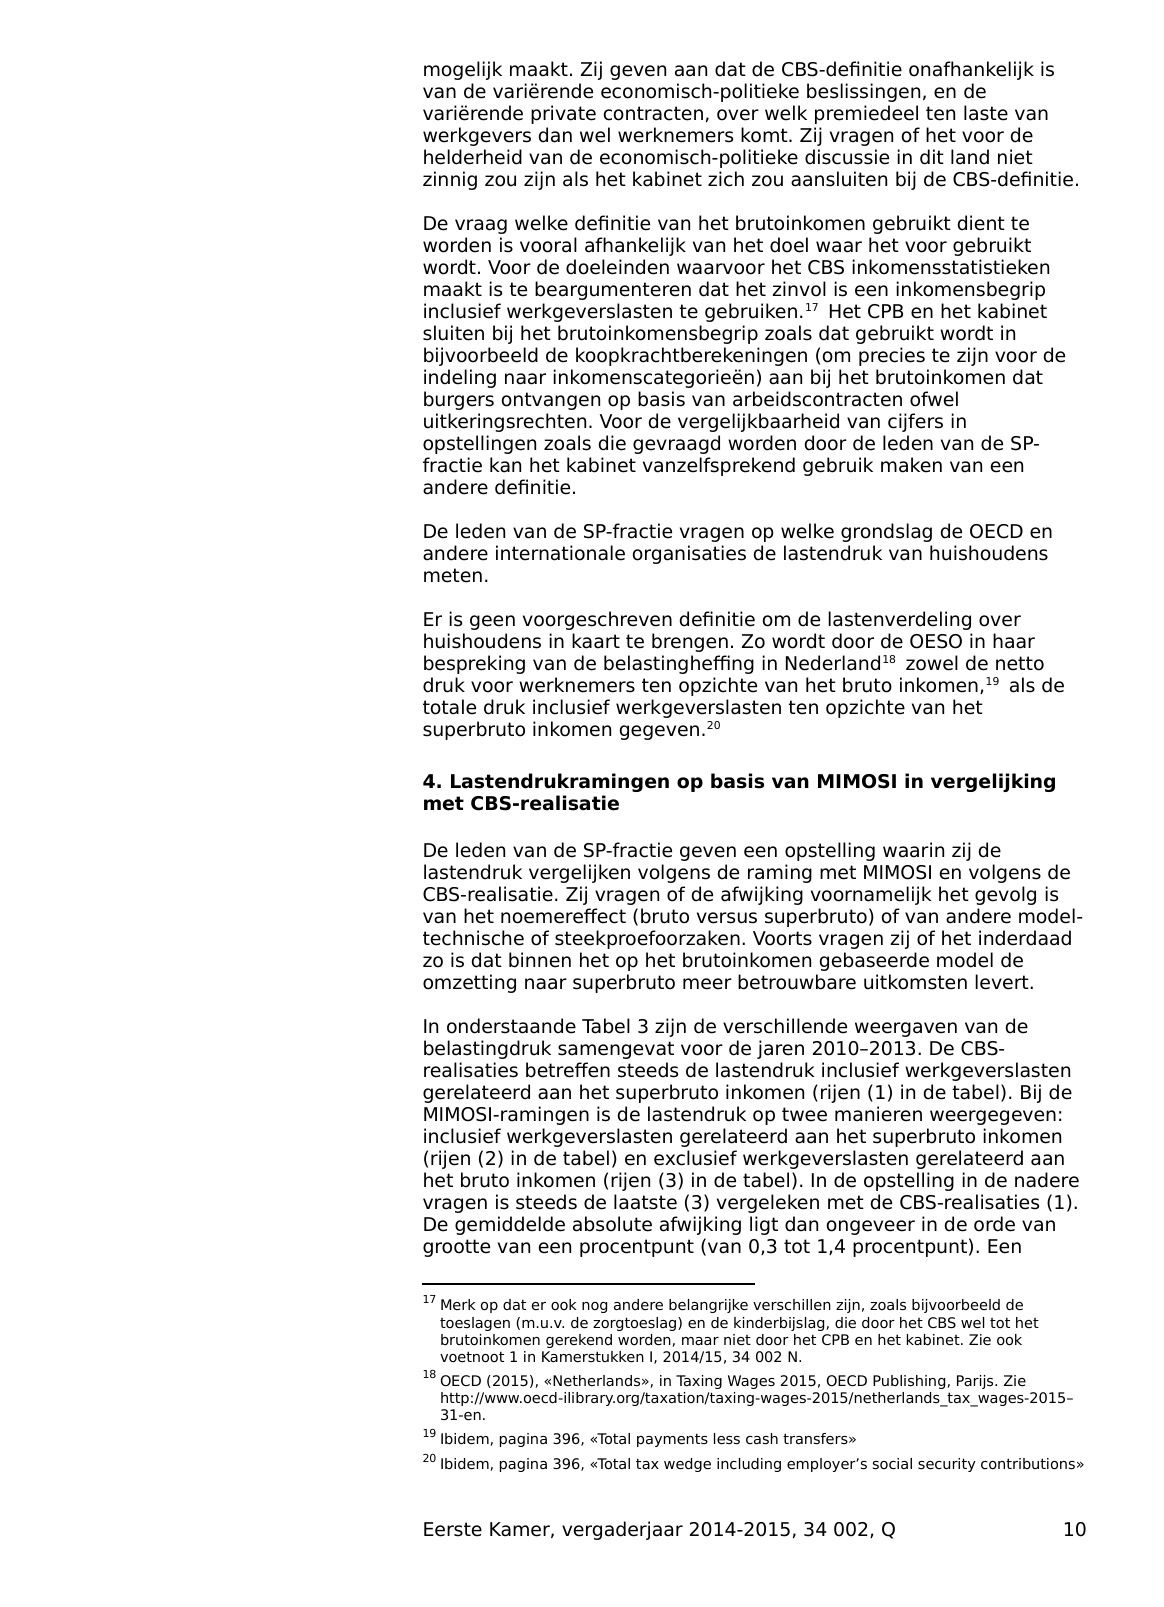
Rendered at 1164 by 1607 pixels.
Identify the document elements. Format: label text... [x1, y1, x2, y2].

text In onderstaande Tabel 3 zijn de verschillende weergaven van de belastingdruk samengevat voor de jaren 2010–2013. De CBS-realisaties betreffen steeds de lastendruk inclusief werkgeverslasten gerelateerd aan het superbruto inkomen (rijen (1) in de tabel). Bij de MIMOSI-ramingen is de lastendruk op twee manieren weergegeven: inclusief werkgeverslasten gerelateerd aan het superbruto inkomen (rijen (2) in de tabel) en exclusief werkgeverslasten gerelateerd aan het bruto inkomen (rijen (3) in de tabel). In de opstelling in de nadere vragen is steeds de laatste (3) vergeleken met de CBS-realisaties (1). De gemiddelde absolute afwijking ligt dan ongeveer in de orde van grootte van een procentpunt (van 0,3 tot 1,4 procentpunt). Een [422, 1016, 1087, 1258]
text Er is geen voorgeschreven definitie om de lastenverdeling over huishoudens in kaart te brengen. Zo wordt door de OESO in haar bespreking van de belastingheffing in Nederland zowel de netto druk voor werknemers ten opzichte van het bruto inkomen, als de totale druk inclusief werkgeverslasten ten opzichte van het superbruto inkomen gegeven. [422, 609, 1087, 741]
text Merk op dat er ook nog andere belangrijke verschillen zijn, zoals bijvoorbeeld de toeslagen (m.u.v. de zorgtoeslag) en de kinderbijslag, die door het CBS wel tot het brutoinkomen gerekend worden, maar niet door het CPB en het kabinet. Zie ook voetnoot 1 in Kamerstukken I, 2014/15, 34 002 N. [422, 1293, 1087, 1366]
text De leden van de SP-fractie vragen op welke grondslag de OECD en andere internationale organisaties de lastendruk van huishoudens meten. [422, 521, 1087, 587]
text Ibidem, pagina 396, «Total payments less cash transfers» [422, 1427, 1087, 1449]
text De leden van de SP-fractie geven een opstelling waarin zij de lastendruk vergelijken volgens de raming met MIMOSI en volgens de CBS-realisatie. Zij vragen of de afwijking voornamelijk het gevolg is van het noemereffect (bruto versus superbruto) of van andere model-technische of steekproefoorzaken. Voorts vragen zij of het inderdaad zo is dat binnen het op het brutoinkomen gebaseerde model de omzetting naar superbruto meer betrouwbare uitkomsten levert. [422, 840, 1087, 994]
text De vraag welke definitie van het brutoinkomen gebruikt dient te worden is vooral afhankelijk van het doel waar het voor gebruikt wordt. Voor de doeleinden waarvoor het CBS inkomensstatistieken maakt is te beargumenteren dat het zinvol is een inkomensbegrip inclusief werkgeverslasten te gebruiken. Het CPB en het kabinet sluiten bij het brutoinkomensbegrip zoals dat gebruikt wordt in bijvoorbeeld de koopkrachtberekeningen (om precies te zijn voor de indeling naar inkomenscategorieën) aan bij het brutoinkomen dat burgers ontvangen op basis van arbeidscontracten ofwel uitkeringsrechten. Voor de vergelijkbaarheid van cijfers in opstellingen zoals die gevraagd worden door de leden van de SP-fractie kan het kabinet vanzelfsprekend gebruik maken van een andere definitie. [422, 213, 1087, 499]
subtitle 4. Lastendrukramingen op basis van MIMOSI in vergelijking met CBS-realisatie [422, 771, 1087, 815]
text mogelijk maakt. Zij geven aan dat de CBS-definitie onafhankelijk is van de variërende economisch-politieke beslissingen, en de variërende private contracten, over welk premiedeel ten laste van werkgevers dan wel werknemers komt. Zij vragen of het voor de helderheid van de economisch-politieke discussie in dit land niet zinnig zou zijn als het kabinet zich zou aansluiten bij de CBS-definitie. [422, 59, 1087, 191]
text Ibidem, pagina 396, «Total tax wedge including employer’s social security contributions» [422, 1452, 1087, 1474]
text OECD (2015), «Netherlands», in Taxing Wages 2015, OECD Publishing, Parijs. Zie http://www.oecd-ilibrary.org/taxation/taxing-wages-2015/netherlands_tax_wages-2015–31-en. [422, 1368, 1087, 1424]
